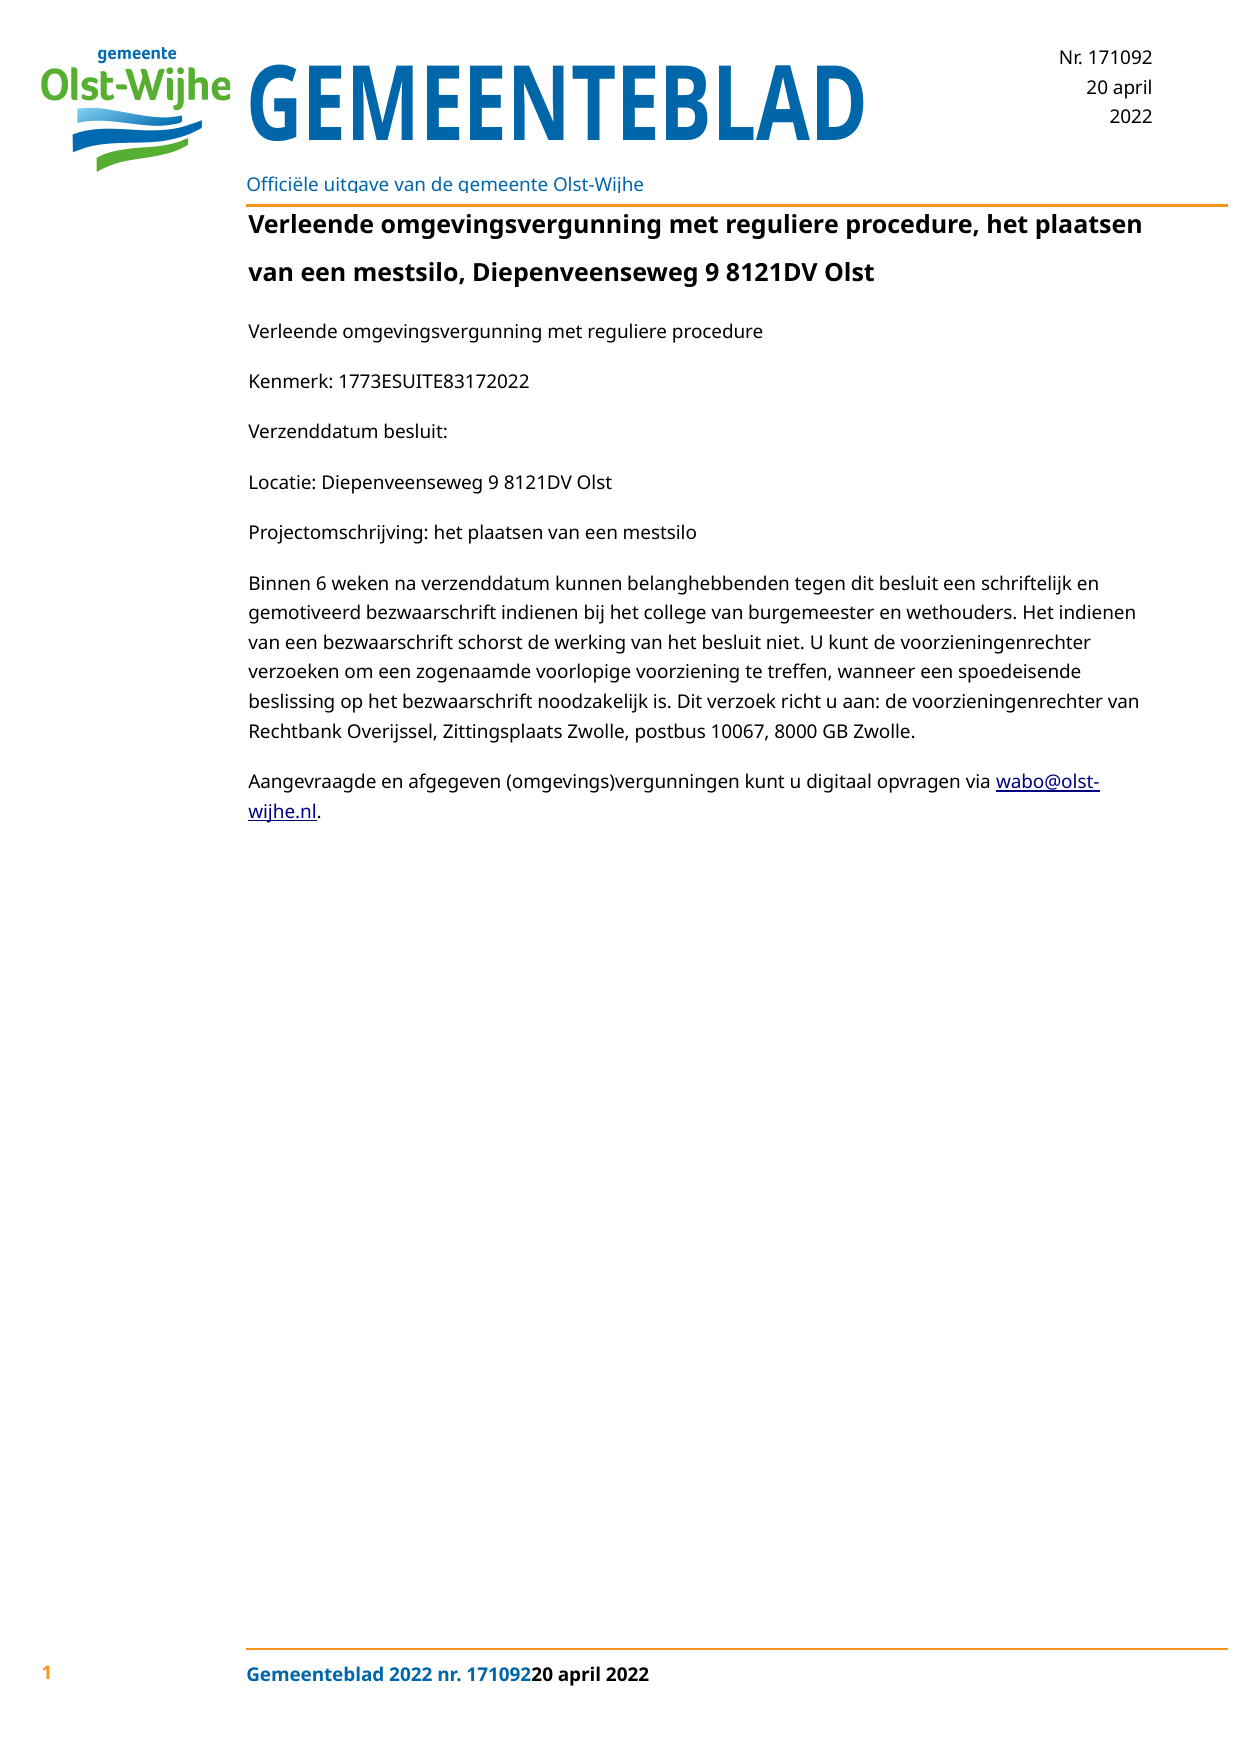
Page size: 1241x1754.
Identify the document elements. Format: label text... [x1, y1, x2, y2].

picture [41, 47, 231, 172]
text Projectomschrijving: het plaatsen van een mestsilo [248, 519, 1152, 545]
text Locatie: Diepenveenseweg 9 8121DV Olst [248, 469, 1152, 495]
text Binnen 6 weken na verzenddatum kunnen belanghebbenden tegen dit besluit een schriftelijk en gemotiveerd bezwaarschrift indienen bij het college van burgemeester en wethouders. Het indienen van een bezwaarschrift schorst de werking van het besluit niet. U kunt de voorzieningenrechter verzoeken om een zogenaamde voorlopige voorziening te treffen, wanneer een spoedeisende beslissing op het bezwaarschrift noodzakelijk is. Dit verzoek richt u aan: de voorzieningenrechter van Rechtbank Overijssel, Zittingsplaats Zwolle, postbus 10067, 8000 GB Zwolle. [248, 570, 1152, 744]
text Verzenddatum besluit: [248, 419, 1152, 444]
text Verleende omgevingsvergunning met reguliere procedure, het plaatsen van een mestsilo, Diepenveenseweg 9 8121DV Olst [248, 207, 1152, 288]
text Verleende omgevingsvergunning met reguliere procedure [248, 318, 1152, 344]
text Aangevraagde en afgegeven (omgevings)vergunningen kunt u digitaal opvragen via wabo@olst-wijhe.nl. [248, 768, 1152, 824]
text Kenmerk: 1773ESUITE83172022 [248, 368, 1152, 394]
